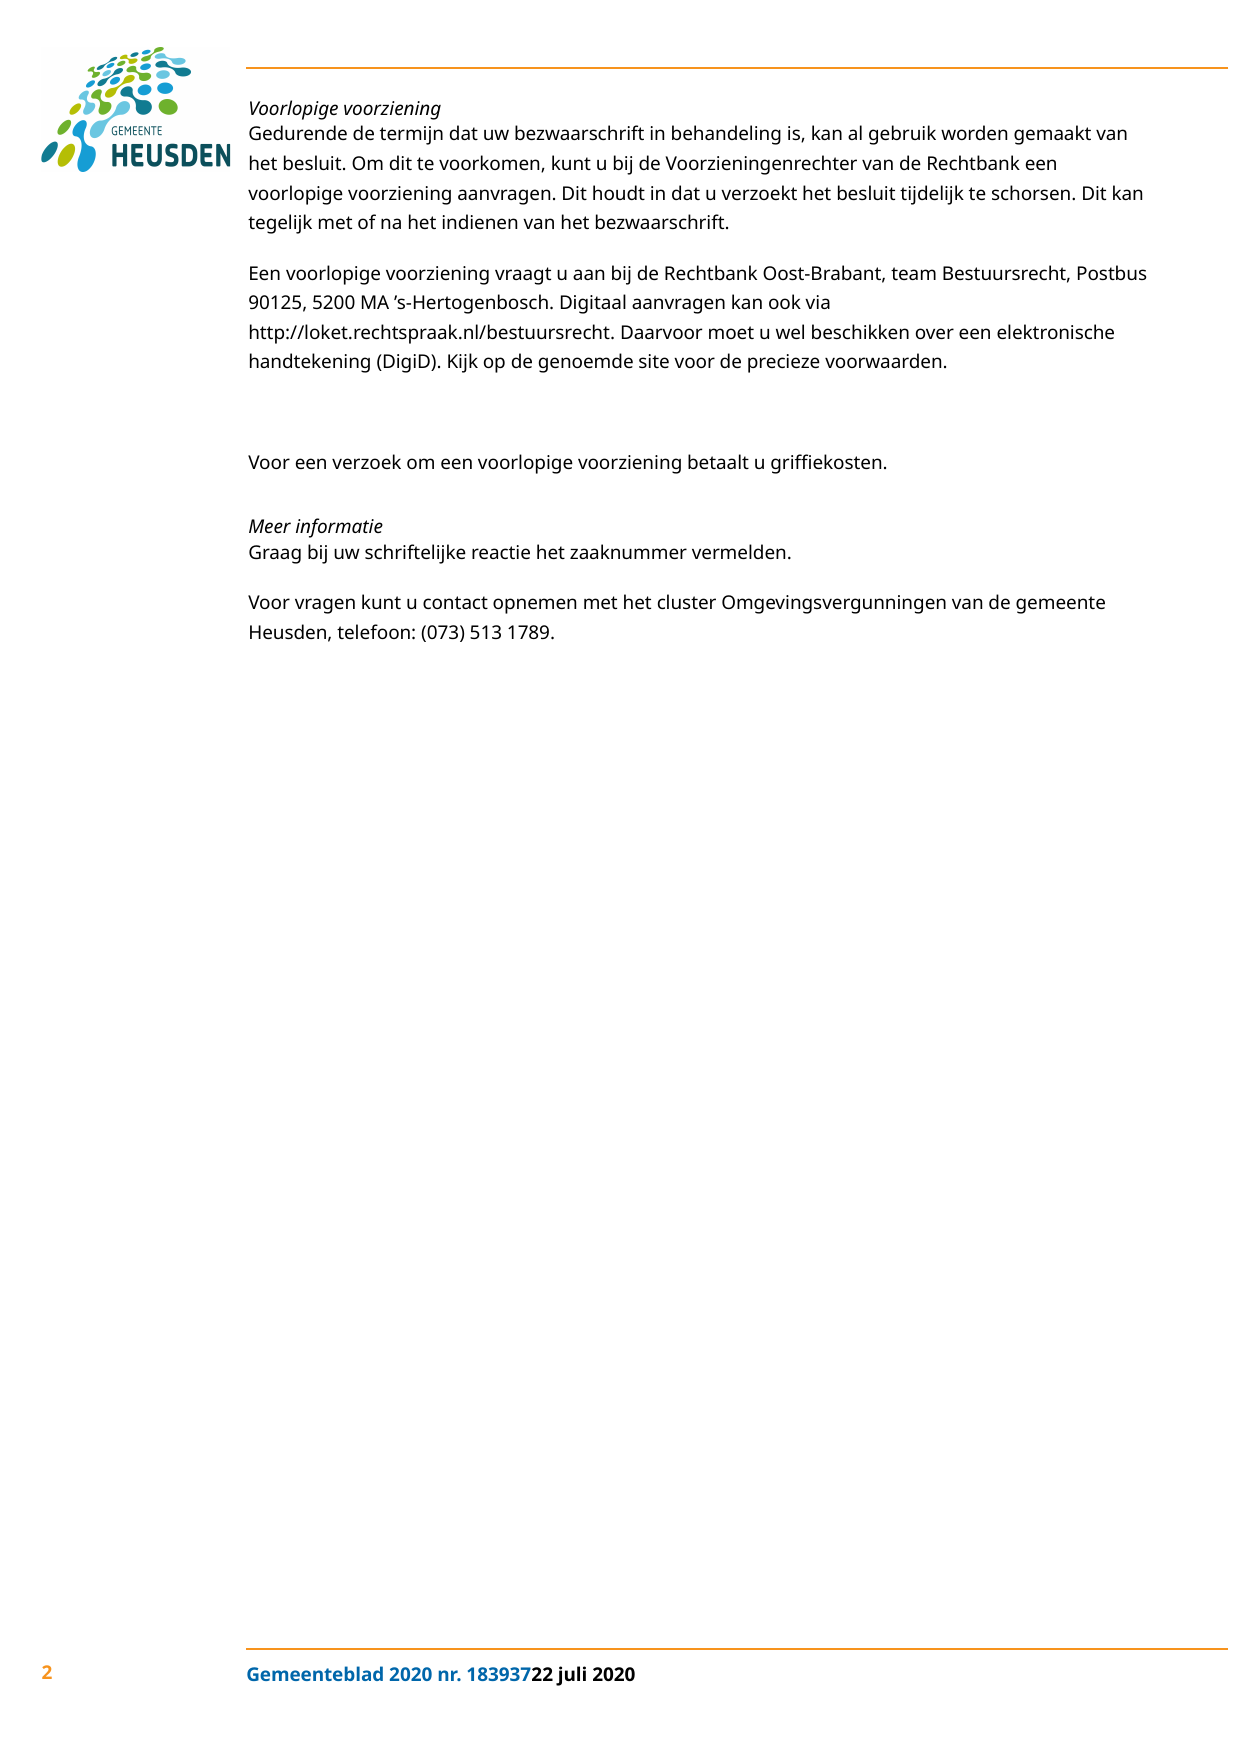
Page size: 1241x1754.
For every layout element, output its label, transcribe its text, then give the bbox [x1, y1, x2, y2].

text Voor vragen kunt u contact opnemen met het cluster Omgevingsvergunningen van de gemeente Heusden, telefoon: (073) 513 1789. [248, 589, 1152, 645]
text Voor een verzoek om een voorlopige voorziening betaalt u griffiekosten. [248, 449, 1152, 475]
picture [41, 47, 231, 172]
text Gedurende de termijn dat uw bezwaarschrift in behandeling is, kan al gebruik worden gemaakt van het besluit. Om dit te voorkomen, kunt u bij de Voorzieningenrechter van de Rechtbank een voorlopige voorziening aanvragen. Dit houdt in dat u verzoekt het besluit tijdelijk te schorsen. Dit kan tegelijk met of na het indienen van het bezwaarschrift. [248, 121, 1152, 235]
text Meer informatie [248, 513, 1152, 539]
text Voorlopige voorziening [248, 95, 1152, 121]
text Een voorlopige voorziening vraagt u aan bij de Rechtbank Oost-Brabant, team Bestuursrecht, Postbus 90125, 5200 MA ’s-Hertogenbosch. Digitaal aanvragen kan ook via http://loket.rechtspraak.nl/bestuursrecht. Daarvoor moet u wel beschikken over een elektronische handtekening (DigiD). Kijk op de genoemde site voor de precieze voorwaarden. [248, 260, 1152, 374]
text Graag bij uw schriftelijke reactie het zaaknummer vermelden. [248, 539, 1152, 565]
